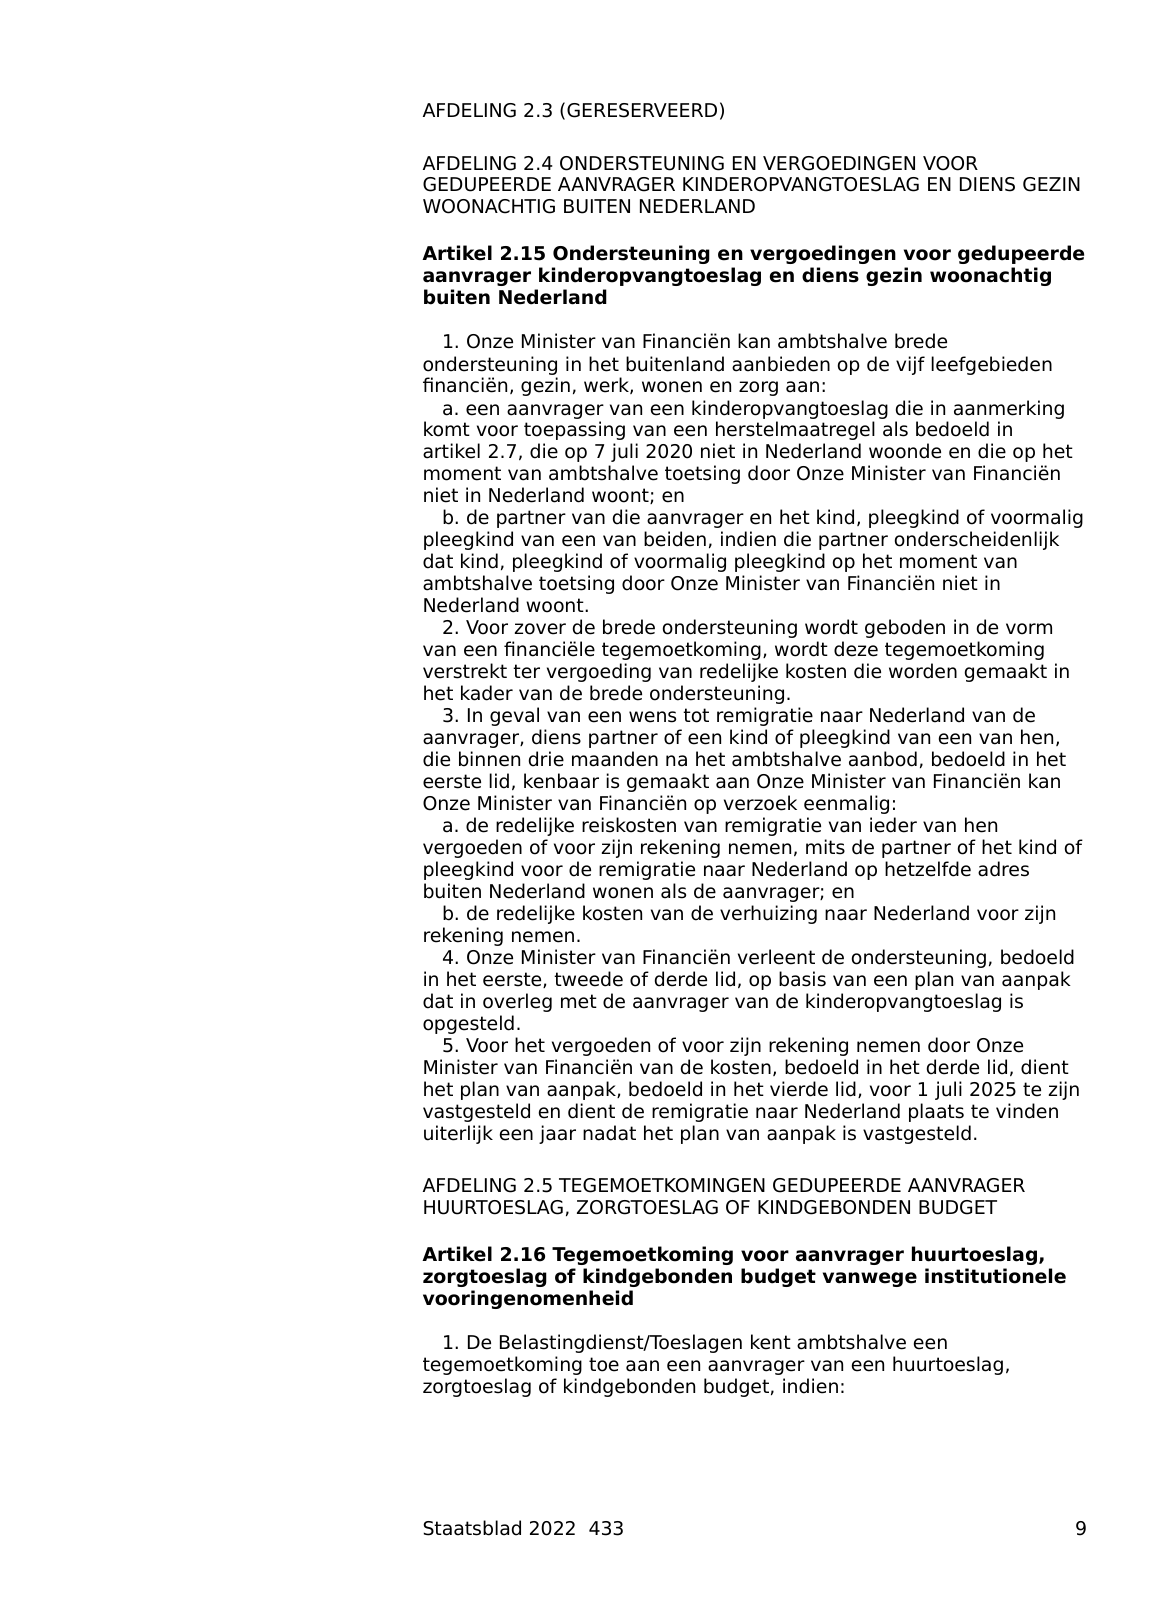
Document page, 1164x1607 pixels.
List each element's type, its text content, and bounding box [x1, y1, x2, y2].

text b. de partner van die aanvrager en het kind, pleegkind of voormalig pleegkind van een van beiden, indien die partner onderscheidenlijk dat kind, pleegkind of voormalig pleegkind op het moment van ambtshalve toetsing door Onze Minister van Financiën niet in Nederland woont. [422, 507, 1087, 617]
text a. een aanvrager van een kinderopvangtoeslag die in aanmerking komt voor toepassing van een herstelmaatregel als bedoeld in artikel 2.7, die op 7 juli 2020 niet in Nederland woonde en die op het moment van ambtshalve toetsing door Onze Minister van Financiën niet in Nederland woont; en [422, 397, 1087, 507]
text 5. Voor het vergoeden of voor zijn rekening nemen door Onze Minister van Financiën van de kosten, bedoeld in het derde lid, dient het plan van aanpak, bedoeld in het vierde lid, voor 1 juli 2025 te zijn vastgesteld en dient de remigratie naar Nederland plaats te vinden uiterlijk een jaar nadat het plan van aanpak is vastgesteld. [422, 1035, 1087, 1145]
text 1. Onze Minister van Financiën kan ambtshalve brede ondersteuning in het buitenland aanbieden op de vijf leefgebieden financiën, gezin, werk, wonen en zorg aan: [422, 331, 1087, 397]
subtitle AFDELING 2.5 TEGEMOETKOMINGEN GEDUPEERDE AANVRAGER HUURTOESLAG, ZORGTOESLAG OF KINDGEBONDEN BUDGET [422, 1175, 1087, 1219]
subtitle AFDELING 2.4 ONDERSTEUNING EN VERGOEDINGEN VOOR GEDUPEERDE AANVRAGER KINDEROPVANGTOESLAG EN DIENS GEZIN WOONACHTIG BUITEN NEDERLAND [422, 152, 1087, 218]
text a. de redelijke reiskosten van remigratie van ieder van hen vergoeden of voor zijn rekening nemen, mits de partner of het kind of pleegkind voor de remigratie naar Nederland op hetzelfde adres buiten Nederland wonen als de aanvrager; en [422, 815, 1087, 903]
text 1. De Belastingdienst/Toeslagen kent ambtshalve een tegemoetkoming toe aan een aanvrager van een huurtoeslag, zorgtoeslag of kindgebonden budget, indien: [422, 1332, 1087, 1398]
text 2. Voor zover de brede ondersteuning wordt geboden in de vorm van een financiële tegemoetkoming, wordt deze tegemoetkoming verstrekt ter vergoeding van redelijke kosten die worden gemaakt in het kader van de brede ondersteuning. [422, 617, 1087, 705]
text b. de redelijke kosten van de verhuizing naar Nederland voor zijn rekening nemen. [422, 903, 1087, 947]
text 3. In geval van een wens tot remigratie naar Nederland van de aanvrager, diens partner of een kind of pleegkind van een van hen, die binnen drie maanden na het ambtshalve aanbod, bedoeld in het eerste lid, kenbaar is gemaakt aan Onze Minister van Financiën kan Onze Minister van Financiën op verzoek eenmalig: [422, 705, 1087, 815]
text 4. Onze Minister van Financiën verleent de ondersteuning, bedoeld in het eerste, tweede of derde lid, op basis van een plan van aanpak dat in overleg met de aanvrager van de kinderopvangtoeslag is opgesteld. [422, 947, 1087, 1035]
subtitle Artikel 2.16 Tegemoetkoming voor aanvrager huurtoeslag, zorgtoeslag of kindgebonden budget vanwege institutionele vooringenomenheid [422, 1244, 1087, 1309]
subtitle Artikel 2.15 Ondersteuning en vergoedingen voor gedupeerde aanvrager kinderopvangtoeslag en diens gezin woonachtig buiten Nederland [422, 243, 1087, 309]
subtitle AFDELING 2.3 (GERESERVEERD) [422, 100, 1087, 122]
